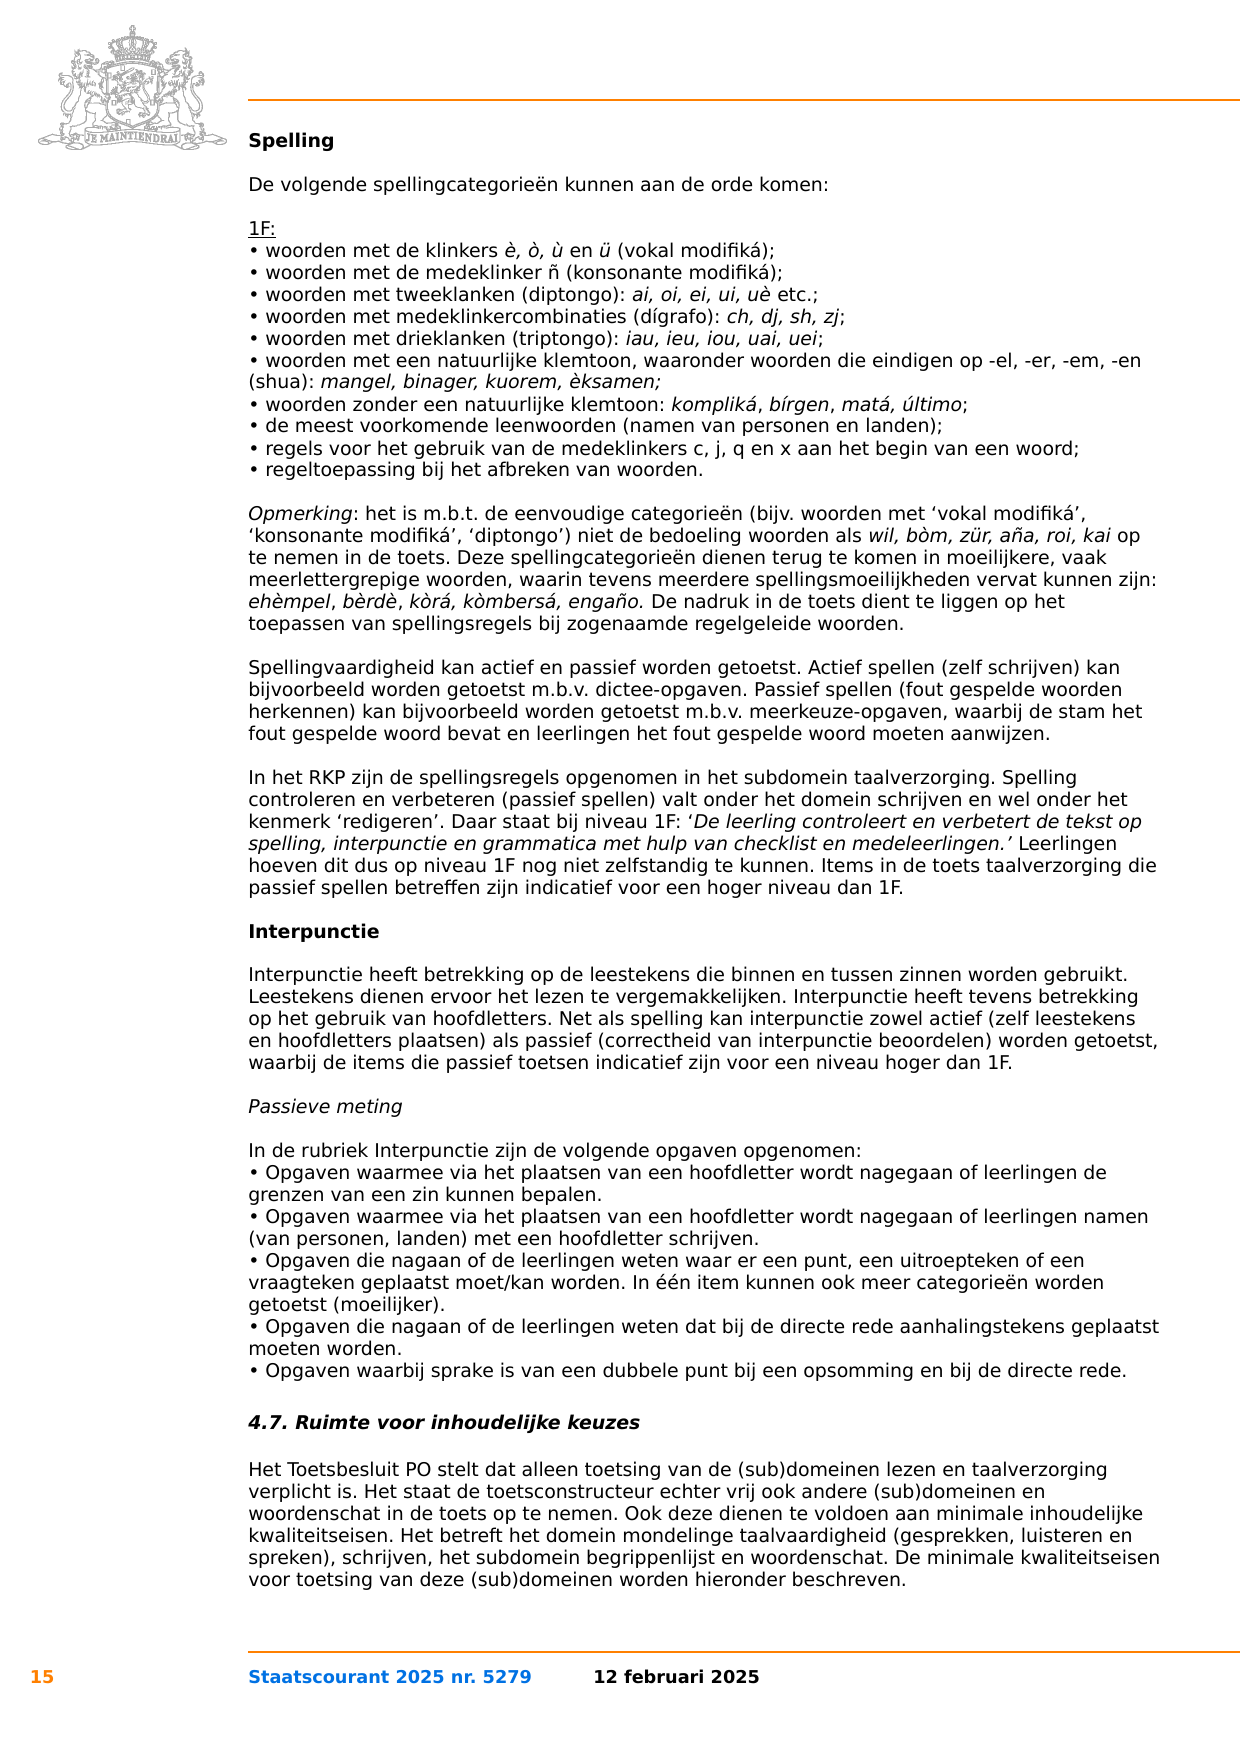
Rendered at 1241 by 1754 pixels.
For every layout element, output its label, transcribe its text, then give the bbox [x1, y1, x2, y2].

text • Opgaven die nagaan of de leerlingen weten waar er een punt, een uitroepteken of een vraagteken geplaatst moet/kan worden. In één item kunnen ook meer categorieën worden getoetst (moeilijker). [248, 1250, 1163, 1316]
subtitle 4.7. Ruimte voor inhoudelijke keuzes [248, 1412, 1163, 1434]
text • woorden met drieklanken (triptongo): iau, ieu, iou, uai, uei; [248, 327, 1163, 349]
subtitle Spelling [248, 130, 1163, 152]
text Opmerking: het is m.b.t. de eenvoudige categorieën (bijv. woorden met ‘vokal modifiká’, ‘konsonante modifiká’, ‘diptongo’) niet de bedoeling woorden als wil, bòm, zür, aña, roi, kai op te nemen in de toets. Deze spellingcategorieën dienen terug te komen in moeilijkere, vaak meerlettergrepige woorden, waarin tevens meerdere spellingsmoeilijkheden vervat kunnen zijn: ehèmpel, bèrdè, kòrá, kòmbersá, engaño. De nadruk in de toets dient te liggen op het toepassen van spellingsregels bij zogenaamde regelgeleide woorden. [248, 503, 1163, 635]
text • Opgaven waarmee via het plaatsen van een hoofdletter wordt nagegaan of leerlingen de grenzen van een zin kunnen bepalen. [248, 1162, 1163, 1206]
text De volgende spellingcategorieën kunnen aan de orde komen: [248, 174, 1163, 196]
text In de rubriek Interpunctie zijn de volgende opgaven opgenomen: [248, 1140, 1163, 1162]
text Interpunctie heeft betrekking op de leestekens die binnen en tussen zinnen worden gebruikt. Leestekens dienen ervoor het lezen te vergemakkelijken. Interpunctie heeft tevens betrekking op het gebruik van hoofdletters. Net als spelling kan interpunctie zowel actief (zelf leestekens en hoofdletters plaatsen) als passief (correctheid van interpunctie beoordelen) worden getoetst, waarbij de items die passief toetsen indicatief zijn voor een niveau hoger dan 1F. [248, 964, 1163, 1074]
text • woorden met een natuurlijke klemtoon, waaronder woorden die eindigen op -el, -er, -em, -en (shua): mangel, binager, kuorem, èksamen; [248, 349, 1163, 393]
text • woorden zonder een natuurlijke klemtoon: kompliká, bírgen, matá, último; [248, 393, 1163, 415]
text • regels voor het gebruik van de medeklinkers c, j, q en x aan het begin van een woord; [248, 437, 1163, 459]
text • de meest voorkomende leenwoorden (namen van personen en landen); [248, 415, 1163, 437]
text • woorden met tweeklanken (diptongo): ai, oi, ei, ui, uè etc.; [248, 283, 1163, 306]
subtitle Interpunctie [248, 921, 1163, 942]
picture [38, 25, 227, 150]
text In het RKP zijn de spellingsregels opgenomen in het subdomein taalverzorging. Spelling controleren en verbeteren (passief spellen) valt onder het domein schrijven en wel onder het kenmerk ‘redigeren’. Daar staat bij niveau 1F: ‘De leerling controleert en verbetert de tekst op spelling, interpunctie en grammatica met hulp van checklist en medeleerlingen.’ Leerlingen hoeven dit dus op niveau 1F nog niet zelfstandig te kunnen. Items in de toets taalverzorging die passief spellen betreffen zijn indicatief voor een hoger niveau dan 1F. [248, 767, 1163, 899]
subtitle Passieve meting [248, 1096, 1163, 1118]
text Spellingvaardigheid kan actief en passief worden getoetst. Actief spellen (zelf schrijven) kan bijvoorbeeld worden getoetst m.b.v. dictee-opgaven. Passief spellen (fout gespelde woorden herkennen) kan bijvoorbeeld worden getoetst m.b.v. meerkeuze-opgaven, waarbij de stam het fout gespelde woord bevat en leerlingen het fout gespelde woord moeten aanwijzen. [248, 657, 1163, 745]
text • woorden met de klinkers è, ò, ù en ü (vokal modifiká); [248, 239, 1163, 262]
text • Opgaven die nagaan of de leerlingen weten dat bij de directe rede aanhalingstekens geplaatst moeten worden. [248, 1316, 1163, 1360]
text 1F: [248, 218, 1163, 239]
text Het Toetsbesluit PO stelt dat alleen toetsing van de (sub)domeinen lezen en taalverzorging verplicht is. Het staat de toetsconstructeur echter vrij ook andere (sub)domeinen en woordenschat in de toets op te nemen. Ook deze dienen te voldoen aan minimale inhoudelijke kwaliteitseisen. Het betreft het domein mondelinge taalvaardigheid (gesprekken, luisteren en spreken), schrijven, het subdomein begrippenlijst en woordenschat. De minimale kwaliteitseisen voor toetsing van deze (sub)domeinen worden hieronder beschreven. [248, 1459, 1163, 1591]
text • woorden met de medeklinker ñ (konsonante modifiká); [248, 262, 1163, 283]
text • Opgaven waarbij sprake is van een dubbele punt bij een opsomming en bij de directe rede. [248, 1360, 1163, 1382]
text • regeltoepassing bij het afbreken van woorden. [248, 459, 1163, 481]
text • woorden met medeklinkercombinaties (dígrafo): ch, dj, sh, zj; [248, 306, 1163, 327]
text • Opgaven waarmee via het plaatsen van een hoofdletter wordt nagegaan of leerlingen namen (van personen, landen) met een hoofdletter schrijven. [248, 1206, 1163, 1250]
